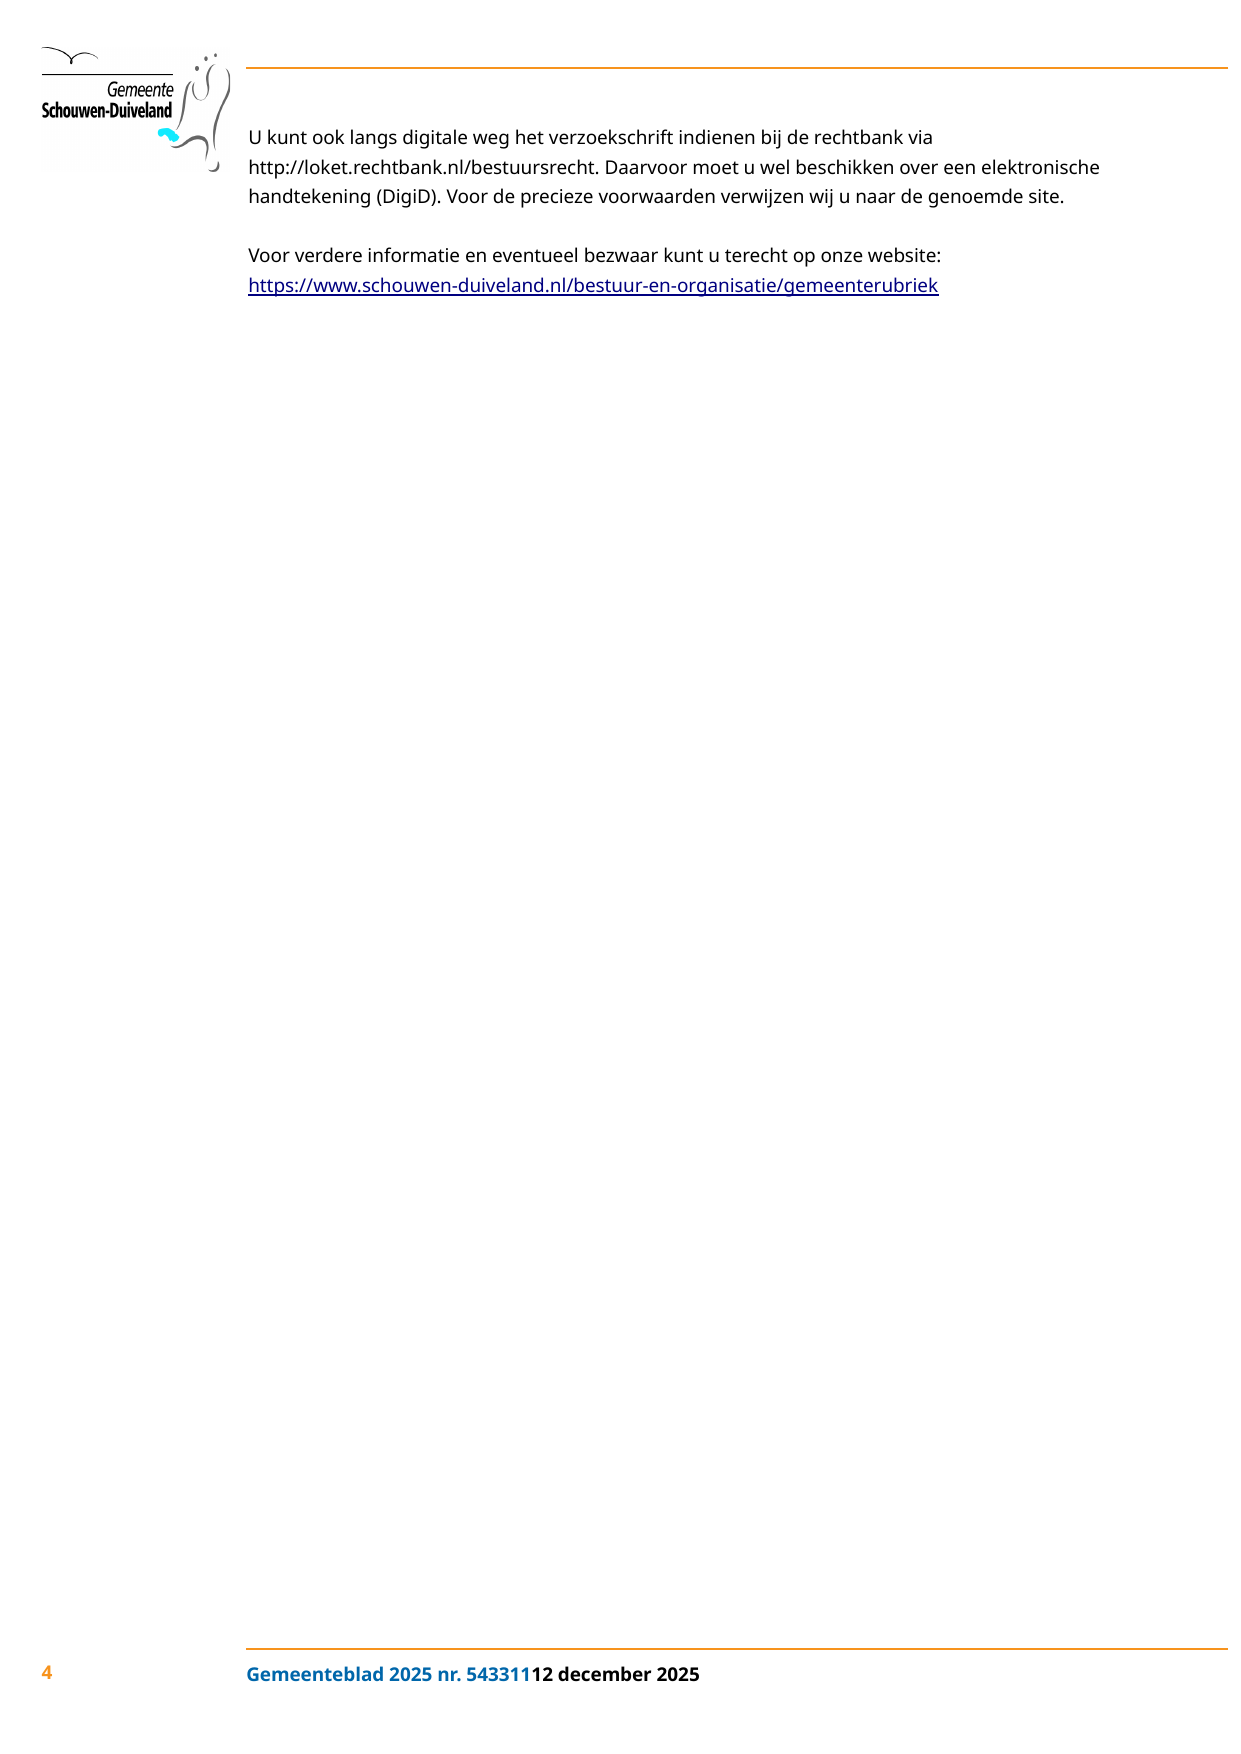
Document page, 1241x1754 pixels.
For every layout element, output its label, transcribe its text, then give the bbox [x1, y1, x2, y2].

text Voor verdere informatie en eventueel bezwaar kunt u terecht op onze website: https://www.schouwen-duiveland.nl/bestuur-en-organisatie/gemeenterubriek [248, 243, 1152, 298]
text U kunt ook langs digitale weg het verzoekschrift indienen bij de rechtbank via http://loket.rechtbank.nl/bestuursrecht. Daarvoor moet u wel beschikken over een elektronische handtekening (DigiD). Voor de precieze voorwaarden verwijzen wij u naar de genoemde site. [248, 124, 1152, 209]
picture [41, 47, 231, 172]
